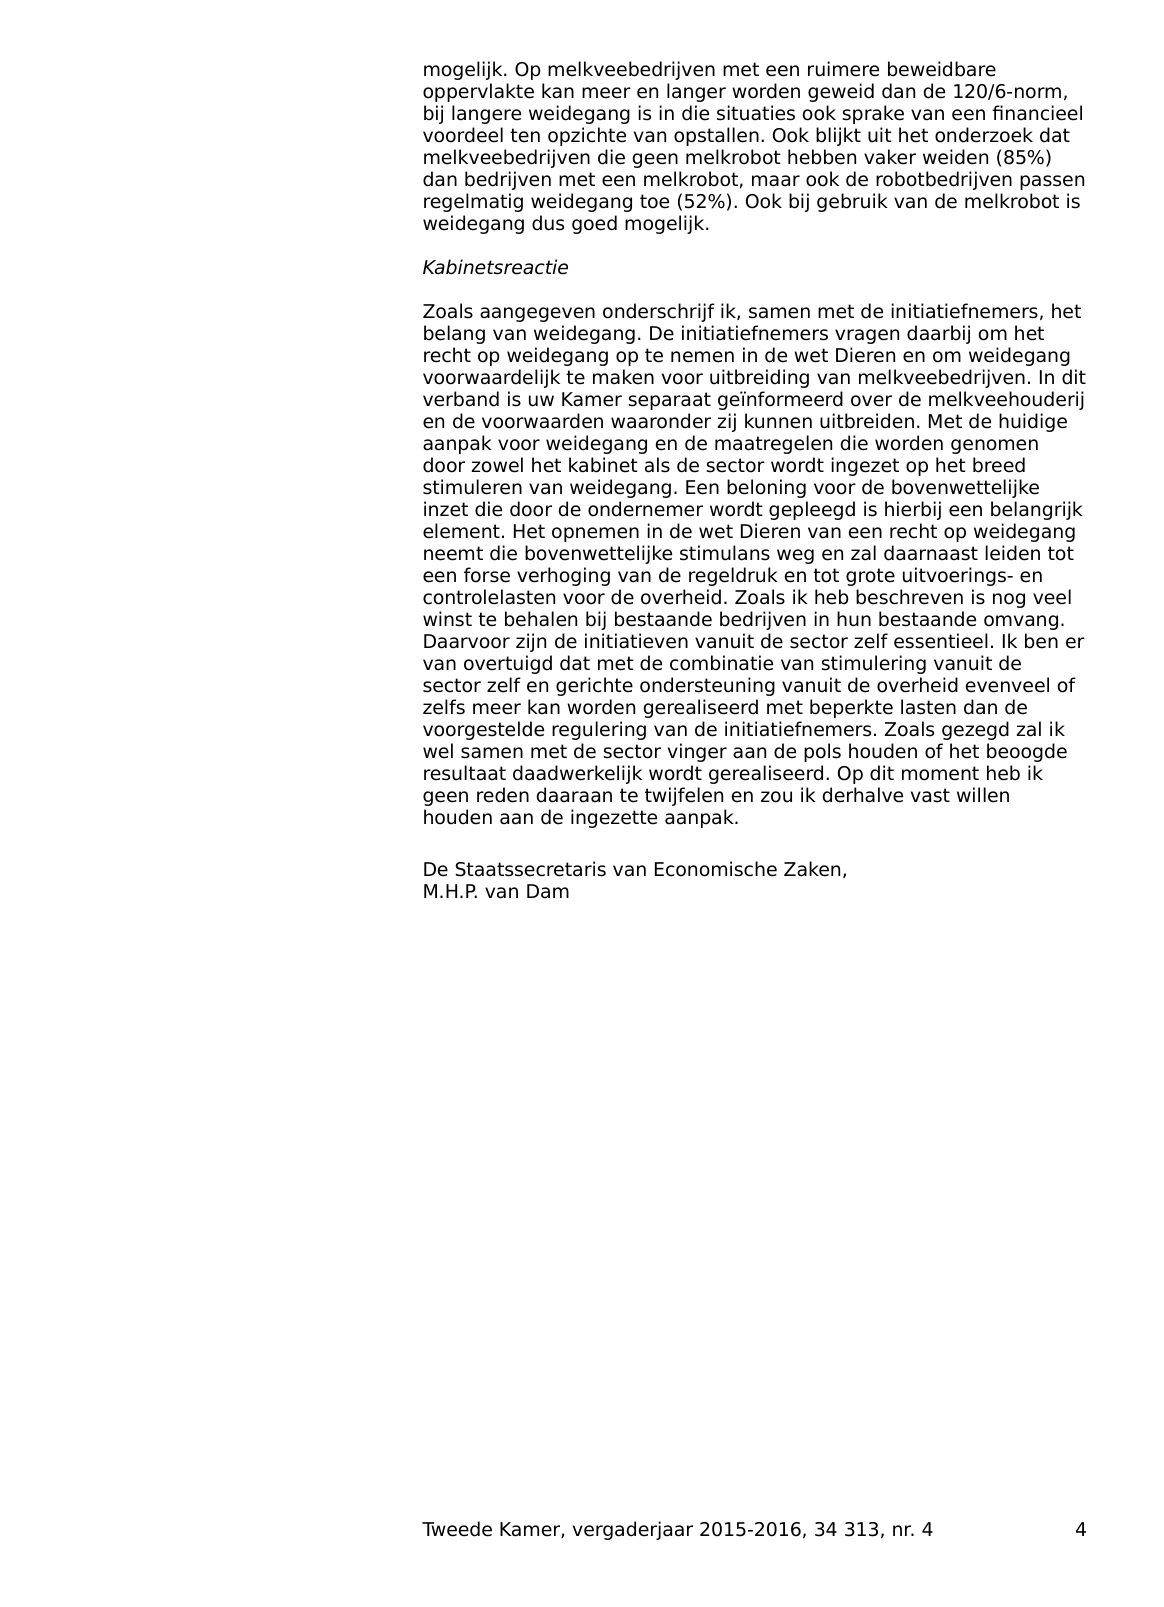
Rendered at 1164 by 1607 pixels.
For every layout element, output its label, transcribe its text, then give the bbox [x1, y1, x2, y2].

text mogelijk. Op melkveebedrijven met een ruimere beweidbare oppervlakte kan meer en langer worden geweid dan de 120/6-norm, bij langere weidegang is in die situaties ook sprake van een financieel voordeel ten opzichte van opstallen. Ook blijkt uit het onderzoek dat melkveebedrijven die geen melkrobot hebben vaker weiden (85%) dan bedrijven met een melkrobot, maar ook de robotbedrijven passen regelmatig weidegang toe (52%). Ook bij gebruik van de melkrobot is weidegang dus goed mogelijk. [422, 59, 1087, 235]
subtitle Kabinetsreactie [422, 257, 1087, 279]
text De Staatssecretaris van Economische Zaken, M.H.P. van Dam [422, 859, 1087, 903]
text Zoals aangegeven onderschrijf ik, samen met de initiatiefnemers, het belang van weidegang. De initiatiefnemers vragen daarbij om het recht op weidegang op te nemen in de wet Dieren en om weidegang voorwaardelijk te maken voor uitbreiding van melkveebedrijven. In dit verband is uw Kamer separaat geïnformeerd over de melkveehouderij en de voorwaarden waaronder zij kunnen uitbreiden. Met de huidige aanpak voor weidegang en de maatregelen die worden genomen door zowel het kabinet als de sector wordt ingezet op het breed stimuleren van weidegang. Een beloning voor de bovenwettelijke inzet die door de ondernemer wordt gepleegd is hierbij een belangrijk element. Het opnemen in de wet Dieren van een recht op weidegang neemt die bovenwettelijke stimulans weg en zal daarnaast leiden tot een forse verhoging van de regeldruk en tot grote uitvoerings- en controlelasten voor de overheid. Zoals ik heb beschreven is nog veel winst te behalen bij bestaande bedrijven in hun bestaande omvang. Daarvoor zijn de initiatieven vanuit de sector zelf essentieel. Ik ben er van overtuigd dat met de combinatie van stimulering vanuit de sector zelf en gerichte ondersteuning vanuit de overheid evenveel of zelfs meer kan worden gerealiseerd met beperkte lasten dan de voorgestelde regulering van de initiatiefnemers. Zoals gezegd zal ik wel samen met de sector vinger aan de pols houden of het beoogde resultaat daadwerkelijk wordt gerealiseerd. Op dit moment heb ik geen reden daaraan te twijfelen en zou ik derhalve vast willen houden aan de ingezette aanpak. [422, 301, 1087, 829]
